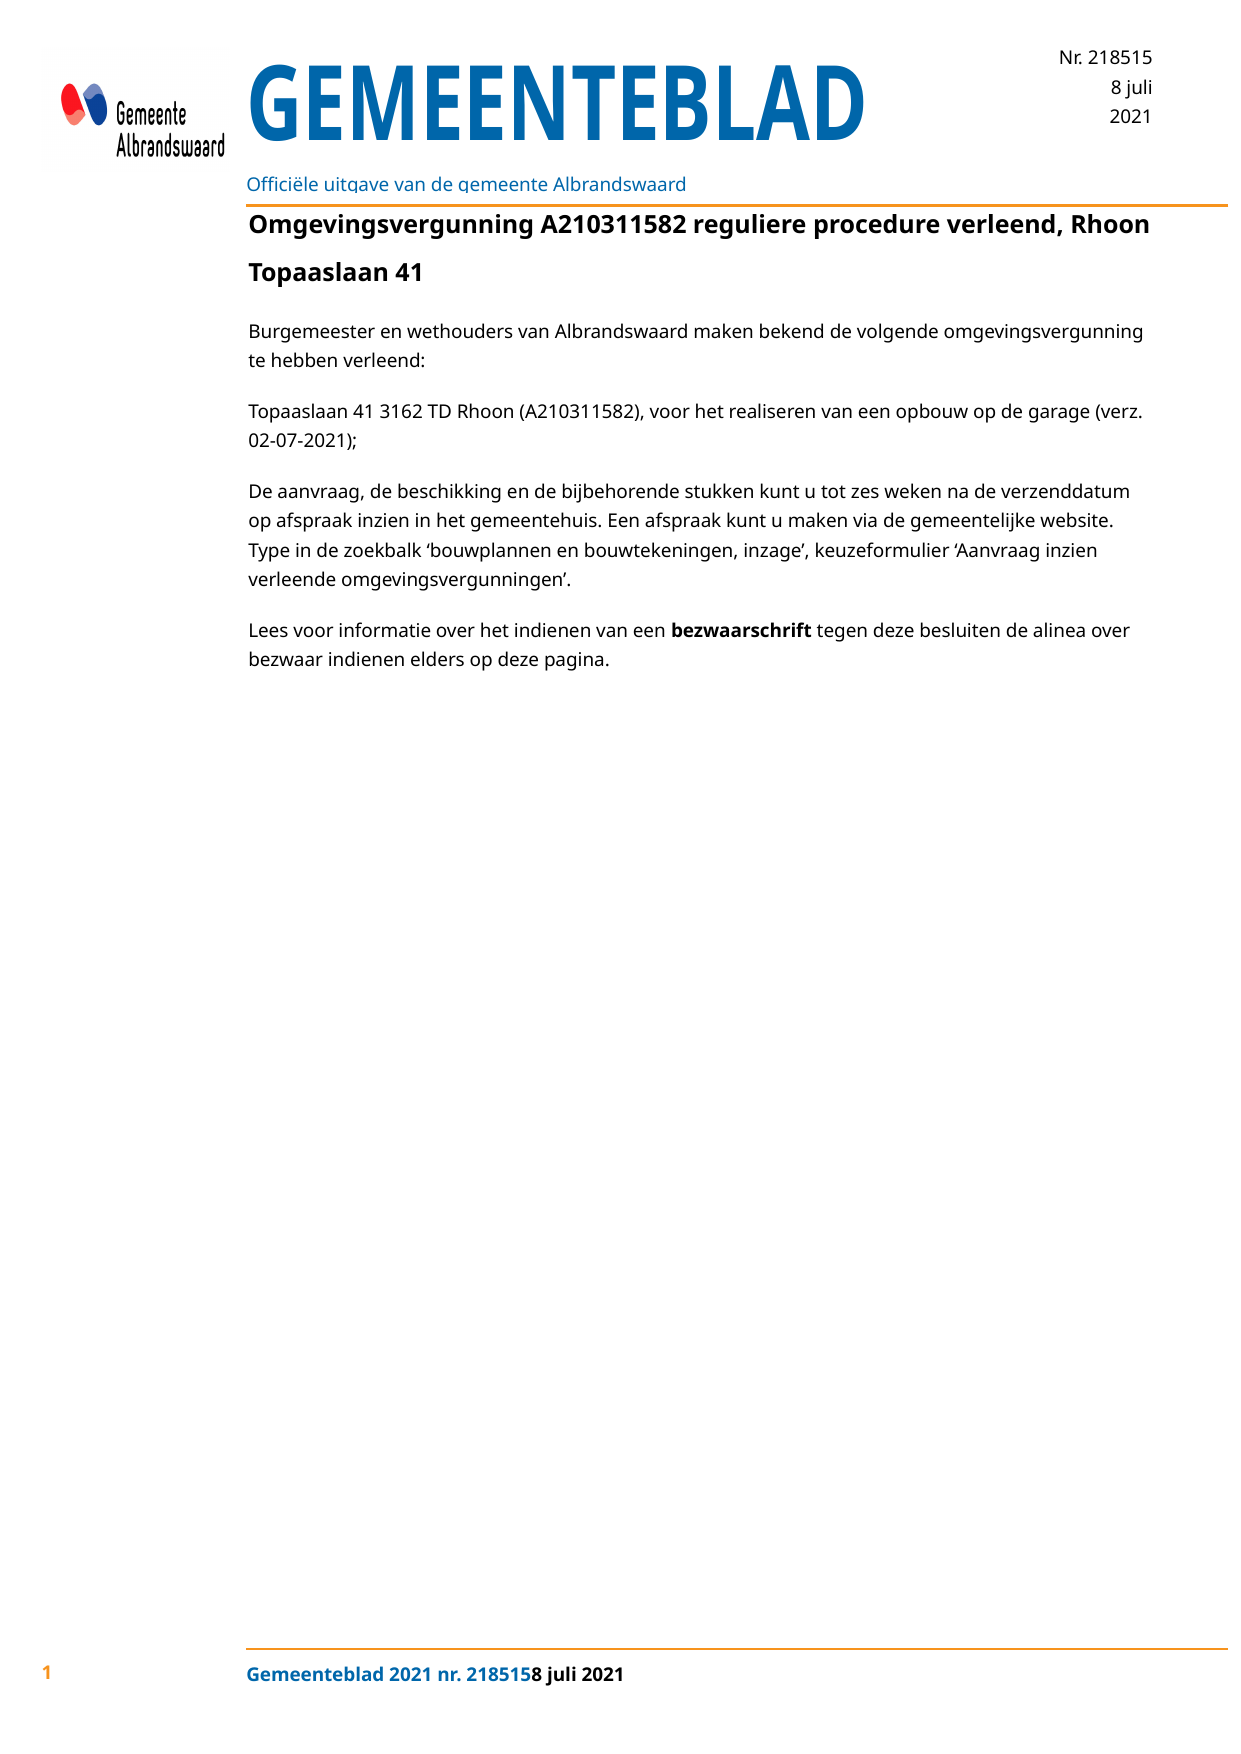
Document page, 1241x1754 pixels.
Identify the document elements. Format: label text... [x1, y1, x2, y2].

text Topaaslaan 41 3162 TD Rhoon (A210311582), voor het realiseren van een opbouw op de garage (verz. 02-07-2021); [248, 398, 1152, 453]
picture [41, 47, 231, 172]
text De aanvraag, de beschikking en de bijbehorende stukken kunt u tot zes weken na de verzenddatum op afspraak inzien in het gemeentehuis. Een afspraak kunt u maken via de gemeentelijke website. Type in de zoekbalk ‘bouwplannen en bouwtekeningen, inzage’, keuzeformulier ‘Aanvraag inzien verleende omgevingsvergunningen’. [248, 478, 1152, 592]
text Burgemeester en wethouders van Albrandswaard maken bekend de volgende omgevingsvergunning te hebben verleend: [248, 318, 1152, 373]
text Lees voor informatie over het indienen van een bezwaarschrift tegen deze besluiten de alinea over bezwaar indienen elders op deze pagina. [248, 617, 1152, 672]
text Omgevingsvergunning A210311582 reguliere procedure verleend, Rhoon Topaaslaan 41 [248, 207, 1152, 288]
